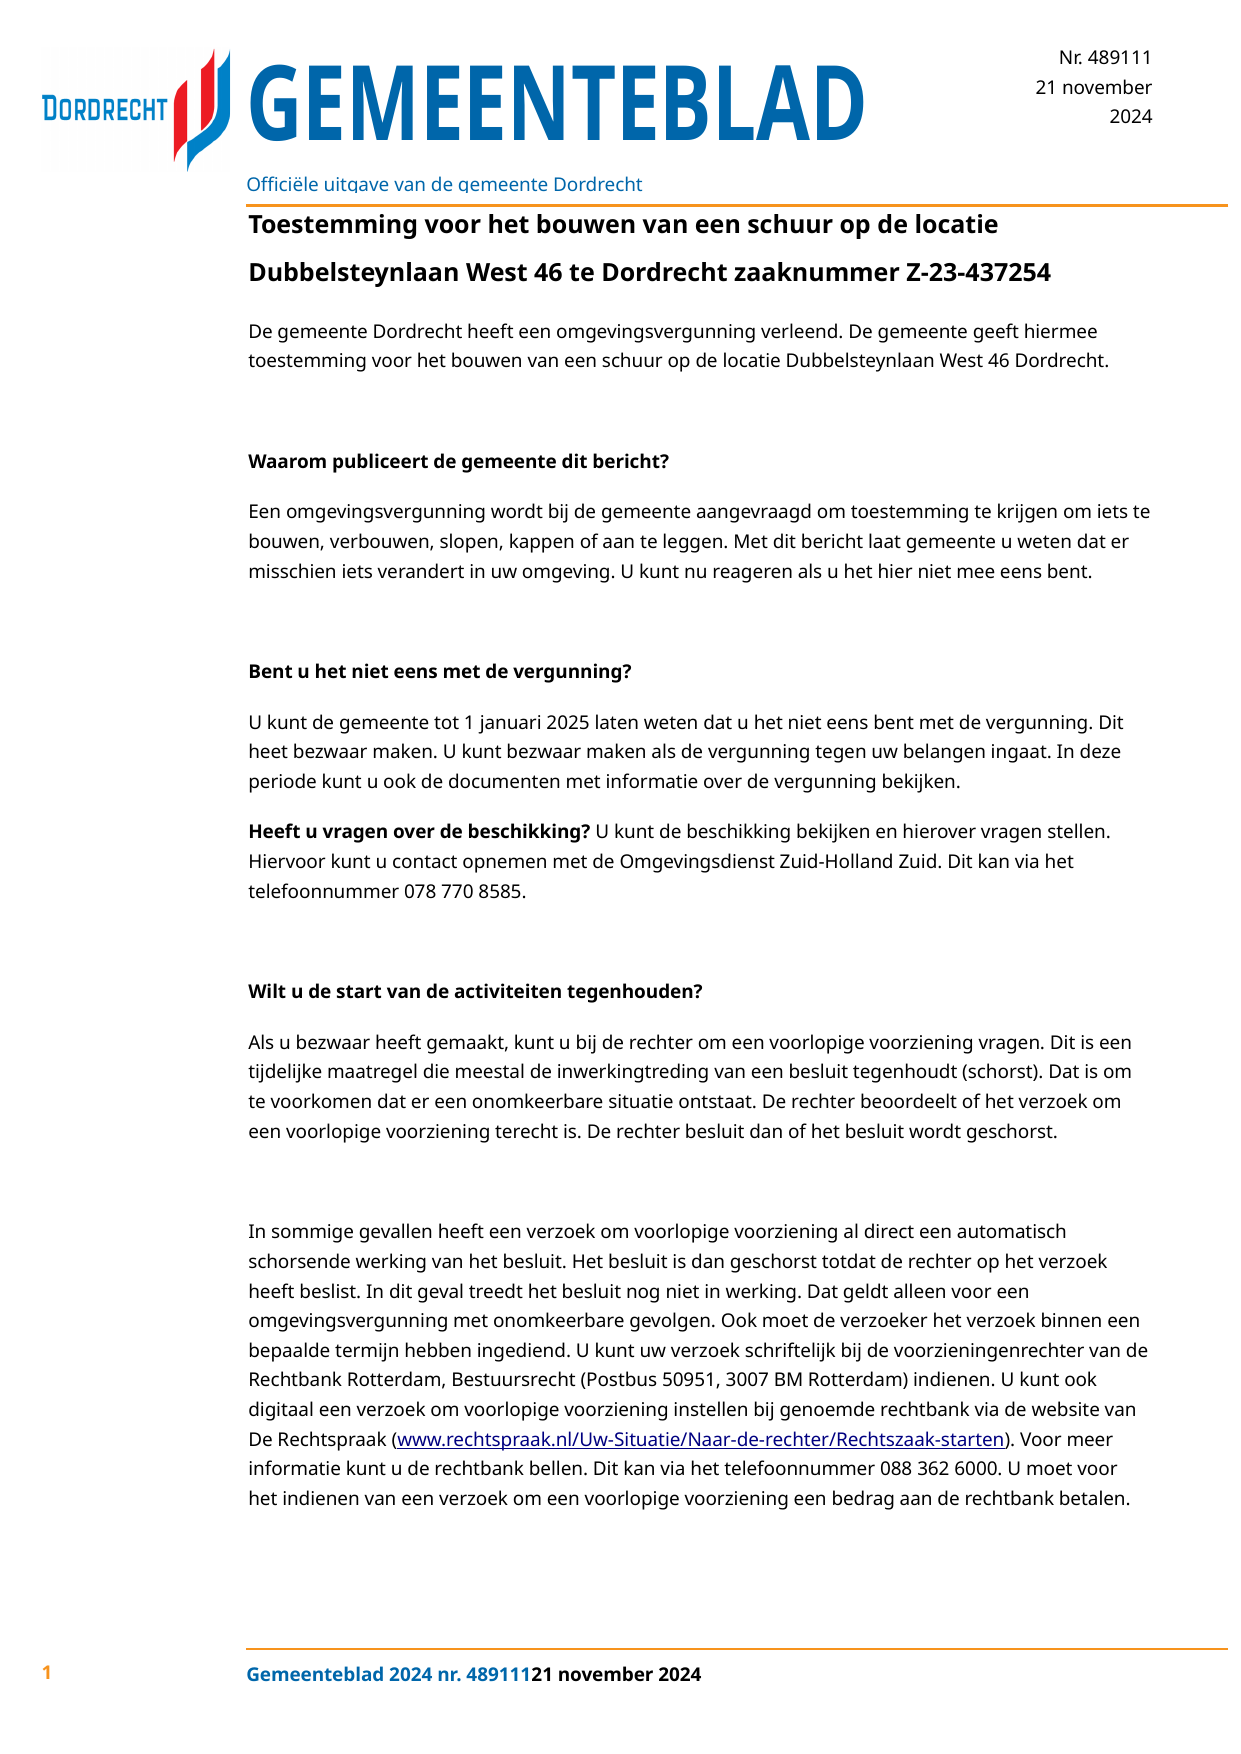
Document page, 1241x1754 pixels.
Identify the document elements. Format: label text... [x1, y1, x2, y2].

picture [41, 47, 231, 172]
text Heeft u vragen over de beschikking? U kunt de beschikking bekijken en hierover vragen stellen. Hiervoor kunt u contact opnemen met de Omgevingsdienst Zuid-Holland Zuid. Dit kan via het telefoonnummer 078 770 8585. [248, 819, 1152, 904]
text Bent u het niet eens met de vergunning? [248, 659, 1152, 684]
text U kunt de gemeente tot 1 januari 2025 laten weten dat u het niet eens bent met de vergunning. Dit heet bezwaar maken. U kunt bezwaar maken als de vergunning tegen uw belangen ingaat. In deze periode kunt u ook de documenten met informatie over de vergunning bekijken. [248, 709, 1152, 794]
text Wilt u de start van de activiteiten tegenhouden? [248, 979, 1152, 1004]
text Als u bezwaar heeft gemaakt, kunt u bij de rechter om een voorlopige voorziening vragen. Dit is een tijdelijke maatregel die meestal de inwerkingtreding van een besluit tegenhoudt (schorst). Dat is om te voorkomen dat er een onomkeerbare situatie ontstaat. De rechter beoordeelt of het verzoek om een voorlopige voorziening terecht is. De rechter besluit dan of het besluit wordt geschorst. [248, 1029, 1152, 1144]
text In sommige gevallen heeft een verzoek om voorlopige voorziening al direct een automatisch schorsende werking van het besluit. Het besluit is dan geschorst totdat de rechter op het verzoek heeft beslist. In dit geval treedt het besluit nog niet in werking. Dat geldt alleen voor een omgevingsvergunning met onomkeerbare gevolgen. Ook moet de verzoeker het verzoek binnen een bepaalde termijn hebben ingediend. U kunt uw verzoek schriftelijk bij de voorzieningenrechter van de Rechtbank Rotterdam, Bestuursrecht (Postbus 50951, 3007 BM Rotterdam) indienen. U kunt ook digitaal een verzoek om voorlopige voorziening instellen bij genoemde rechtbank via de website van De Rechtspraak (www.rechtspraak.nl/Uw-Situatie/Naar-de-rechter/Rechtszaak-starten). Voor meer informatie kunt u de rechtbank bellen. Dit kan via het telefoonnummer 088 362 6000. U moet voor het indienen van een verzoek om een voorlopige voorziening een bedrag aan de rechtbank betalen. [248, 1219, 1152, 1511]
text Een omgevingsvergunning wordt bij de gemeente aangevraagd om toestemming te krijgen om iets te bouwen, verbouwen, slopen, kappen of aan te leggen. Met dit bericht laat gemeente u weten dat er misschien iets verandert in uw omgeving. U kunt nu reageren als u het hier niet mee eens bent. [248, 499, 1152, 584]
text Toestemming voor het bouwen van een schuur op de locatie Dubbelsteynlaan West 46 te Dordrecht zaaknummer Z-23-437254 [248, 207, 1152, 288]
text Waarom publiceert de gemeente dit bericht? [248, 448, 1152, 474]
text De gemeente Dordrecht heeft een omgevingsvergunning verleend. De gemeente geeft hiermee toestemming voor het bouwen van een schuur op de locatie Dubbelsteynlaan West 46 Dordrecht. [248, 318, 1152, 373]
